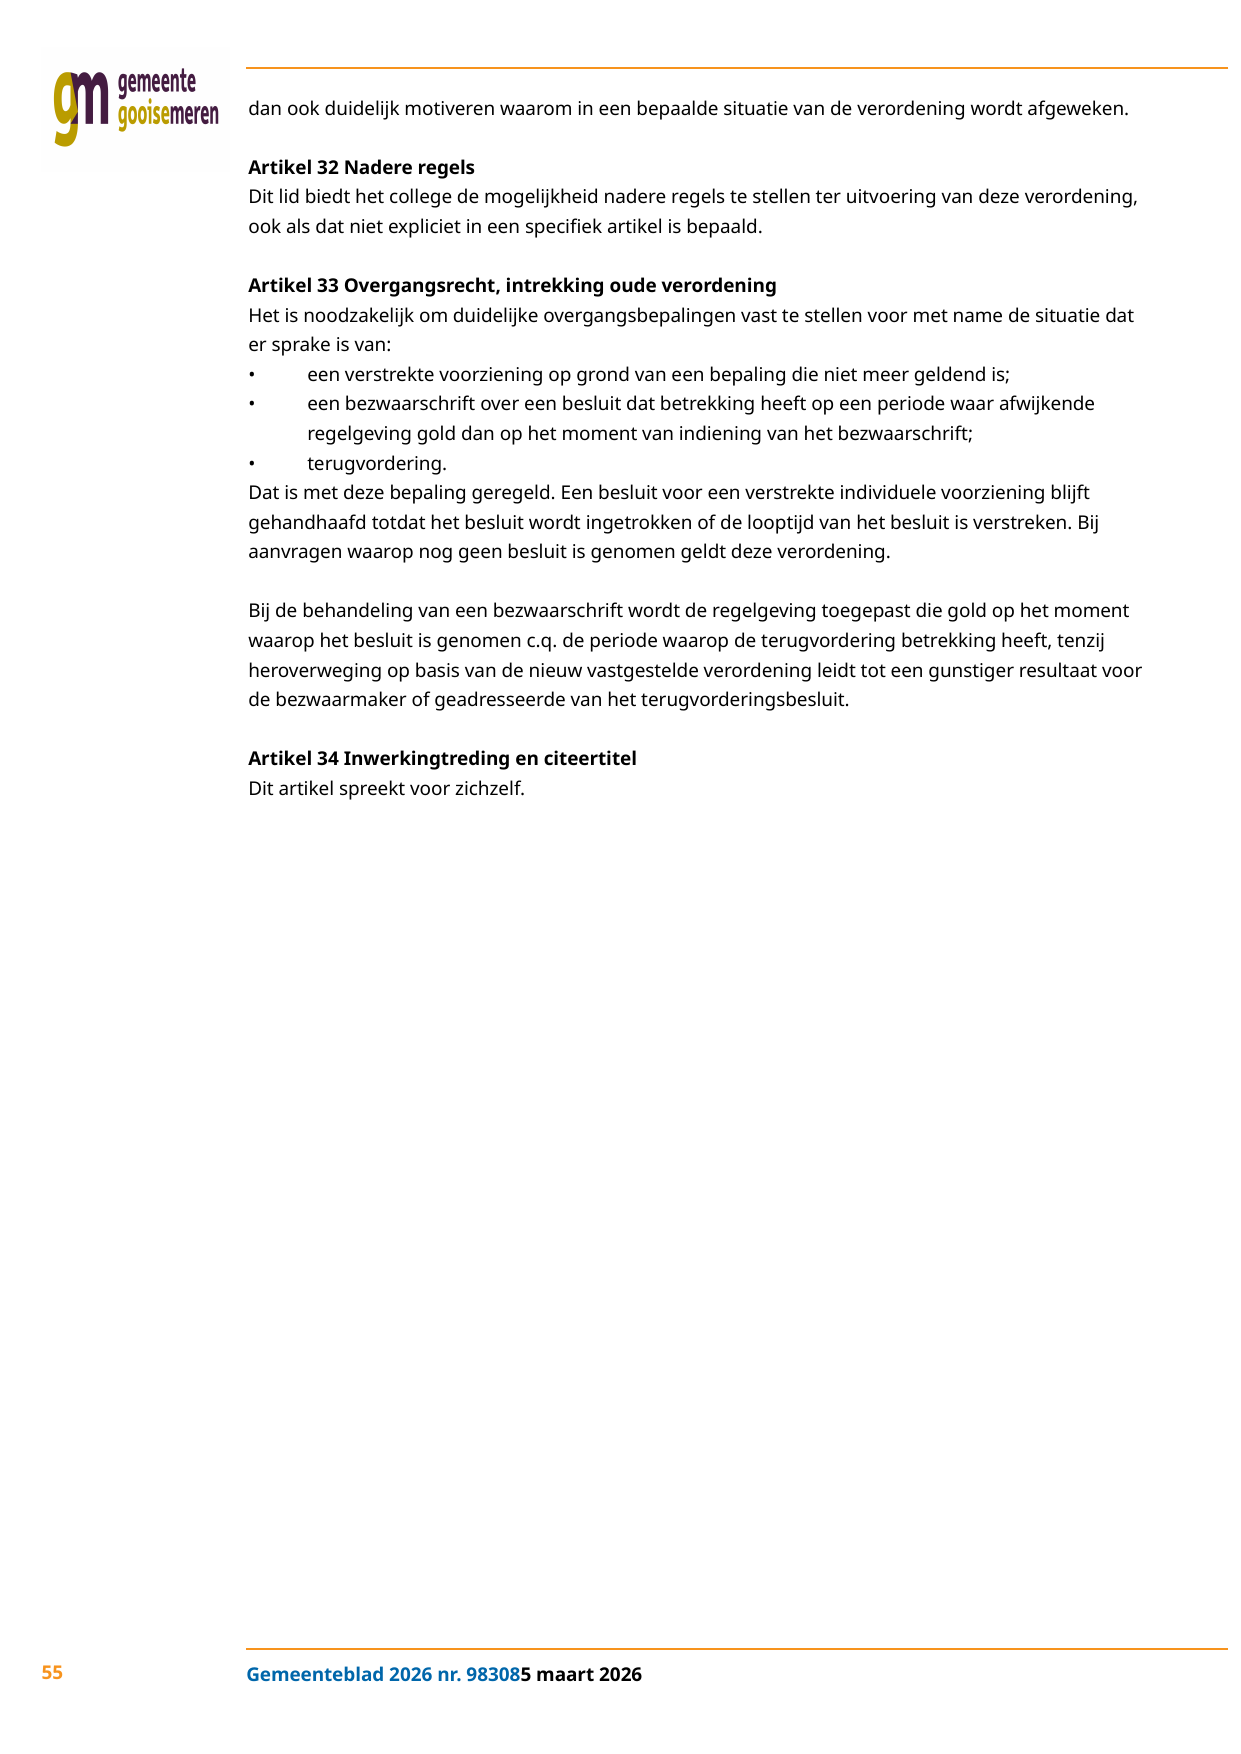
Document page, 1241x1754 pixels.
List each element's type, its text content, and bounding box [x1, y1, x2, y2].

text Artikel 34 Inwerkingtreding en citeertitel [248, 746, 1152, 771]
text Artikel 33 Overgangsrecht, intrekking oude verordening [248, 272, 1152, 298]
list een bezwaarschrift over een besluit dat betrekking heeft op een periode waar afwijkende regelgeving gold dan op het moment van indiening van het bezwaarschrift; [248, 391, 1152, 446]
text Dit lid biedt het college de mogelijkheid nadere regels te stellen ter uitvoering van deze verordening, ook als dat niet expliciet in een specifiek artikel is bepaald. [248, 183, 1152, 239]
text Dat is met deze bepaling geregeld. Een besluit voor een verstrekte individuele voorziening blijft gehandhaafd totdat het besluit wordt ingetrokken of de looptijd van het besluit is verstreken. Bij aanvragen waarop nog geen besluit is genomen geldt deze verordening. [248, 479, 1152, 564]
list een verstrekte voorziening op grond van een bepaling die niet meer geldend is; [248, 361, 1152, 387]
text Dit artikel spreekt voor zichzelf. [248, 775, 1152, 801]
picture [41, 47, 231, 172]
text Bij de behandeling van een bezwaarschrift wordt de regelgeving toegepast die gold op het moment waarop het besluit is genomen c.q. de periode waarop de terugvordering betrekking heeft, tenzij heroverweging op basis van de nieuw vastgestelde verordening leidt tot een gunstiger resultaat voor de bezwaarmaker of geadresseerde van het terugvorderingsbesluit. [248, 598, 1152, 712]
text dan ook duidelijk motiveren waarom in een bepaalde situatie van de verordening wordt afgeweken. [248, 95, 1152, 121]
list terugvordering. [248, 450, 1152, 476]
text Het is noodzakelijk om duidelijke overgangsbepalingen vast te stellen voor met name de situatie dat er sprake is van: [248, 302, 1152, 357]
text Artikel 32 Nadere regels [248, 154, 1152, 180]
